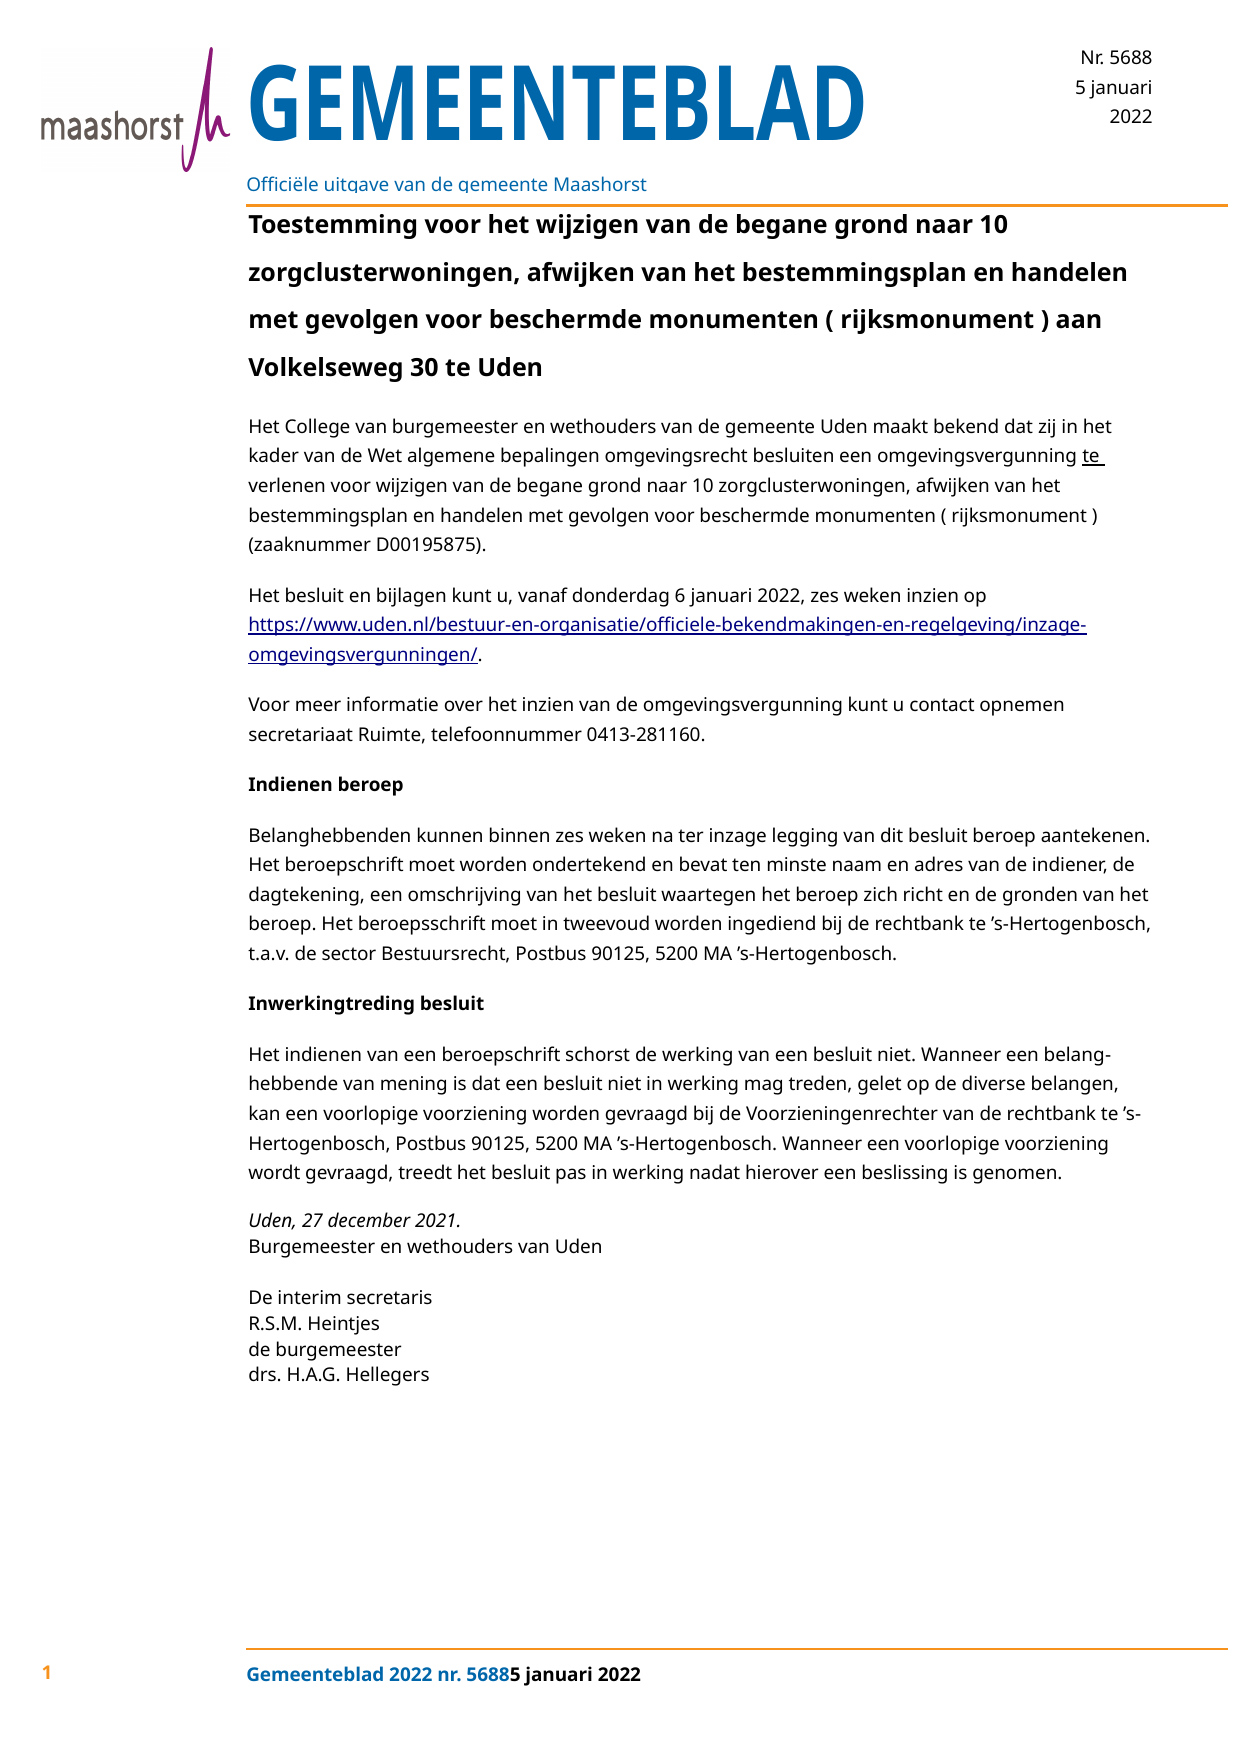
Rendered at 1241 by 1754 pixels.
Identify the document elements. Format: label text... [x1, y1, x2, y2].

text Het besluit en bijlagen kunt u, vanaf donderdag 6 januari 2022, zes weken inzien op https://www.uden.nl/bestuur-en-organisatie/officiele-bekendmakingen-en-regelgeving/inzage-omgevingsvergunningen/. [248, 582, 1152, 667]
text Inwerkingtreding besluit [248, 991, 1152, 1016]
text De interim secretaris [248, 1284, 1152, 1310]
text Voor meer informatie over het inzien van de omgevingsvergunning kunt u contact opnemen secretariaat Ruimte, telefoonnummer 0413-281160. [248, 691, 1152, 747]
text Indienen beroep [248, 771, 1152, 797]
text drs. H.A.G. Hellegers [248, 1362, 1152, 1387]
text Toestemming voor het wijzigen van de begane grond naar 10 zorgclusterwoningen, afwijken van het bestemmingsplan en handelen met gevolgen voor beschermde monumenten ( rijksmonument ) aan Volkelseweg 30 te Uden [248, 207, 1152, 384]
text Het College van burgemeester en wethouders van de gemeente Uden maakt bekend dat zij in het kader van de Wet algemene bepalingen omgevingsrecht besluiten een omgevingsvergunning te verlenen voor wijzigen van de begane grond naar 10 zorgclusterwoningen, afwijken van het bestemmingsplan en handelen met gevolgen voor beschermde monumenten ( rijksmonument ) (zaaknummer D00195875). [248, 413, 1152, 557]
text R.S.M. Heintjes [248, 1310, 1152, 1336]
text Uden, 27 december 2021. [248, 1207, 1152, 1233]
text Belanghebbenden kunnen binnen zes weken na ter inzage legging van dit besluit beroep aantekenen. Het beroepschrift moet worden ondertekend en bevat ten minste naam en adres van de indiener, de dagtekening, een omschrijving van het besluit waartegen het beroep zich richt en de gronden van het beroep. Het beroepsschrift moet in tweevoud worden ingediend bij de rechtbank te ’s-Hertogenbosch, t.a.v. de sector Bestuursrecht, Postbus 90125, 5200 MA ’s-Hertogenbosch. [248, 822, 1152, 966]
text de burgemeester [248, 1336, 1152, 1362]
text Burgemeester en wethouders van Uden [248, 1233, 1152, 1259]
text Het indienen van een beroepschrift schorst de werking van een besluit niet. Wanneer een belang­hebbende van mening is dat een besluit niet in werking mag treden, gelet op de diverse belangen, kan een voorlopige voorziening worden gevraagd bij de Voorzieningenrechter van de rechtbank te ’s-Hertogenbosch, Postbus 90125, 5200 MA ’s-Hertogenbosch. Wanneer een voorlopige voorziening wordt gevraagd, treedt het besluit pas in werking nadat hierover een beslissing is genomen. [248, 1041, 1152, 1185]
picture [41, 47, 231, 172]
